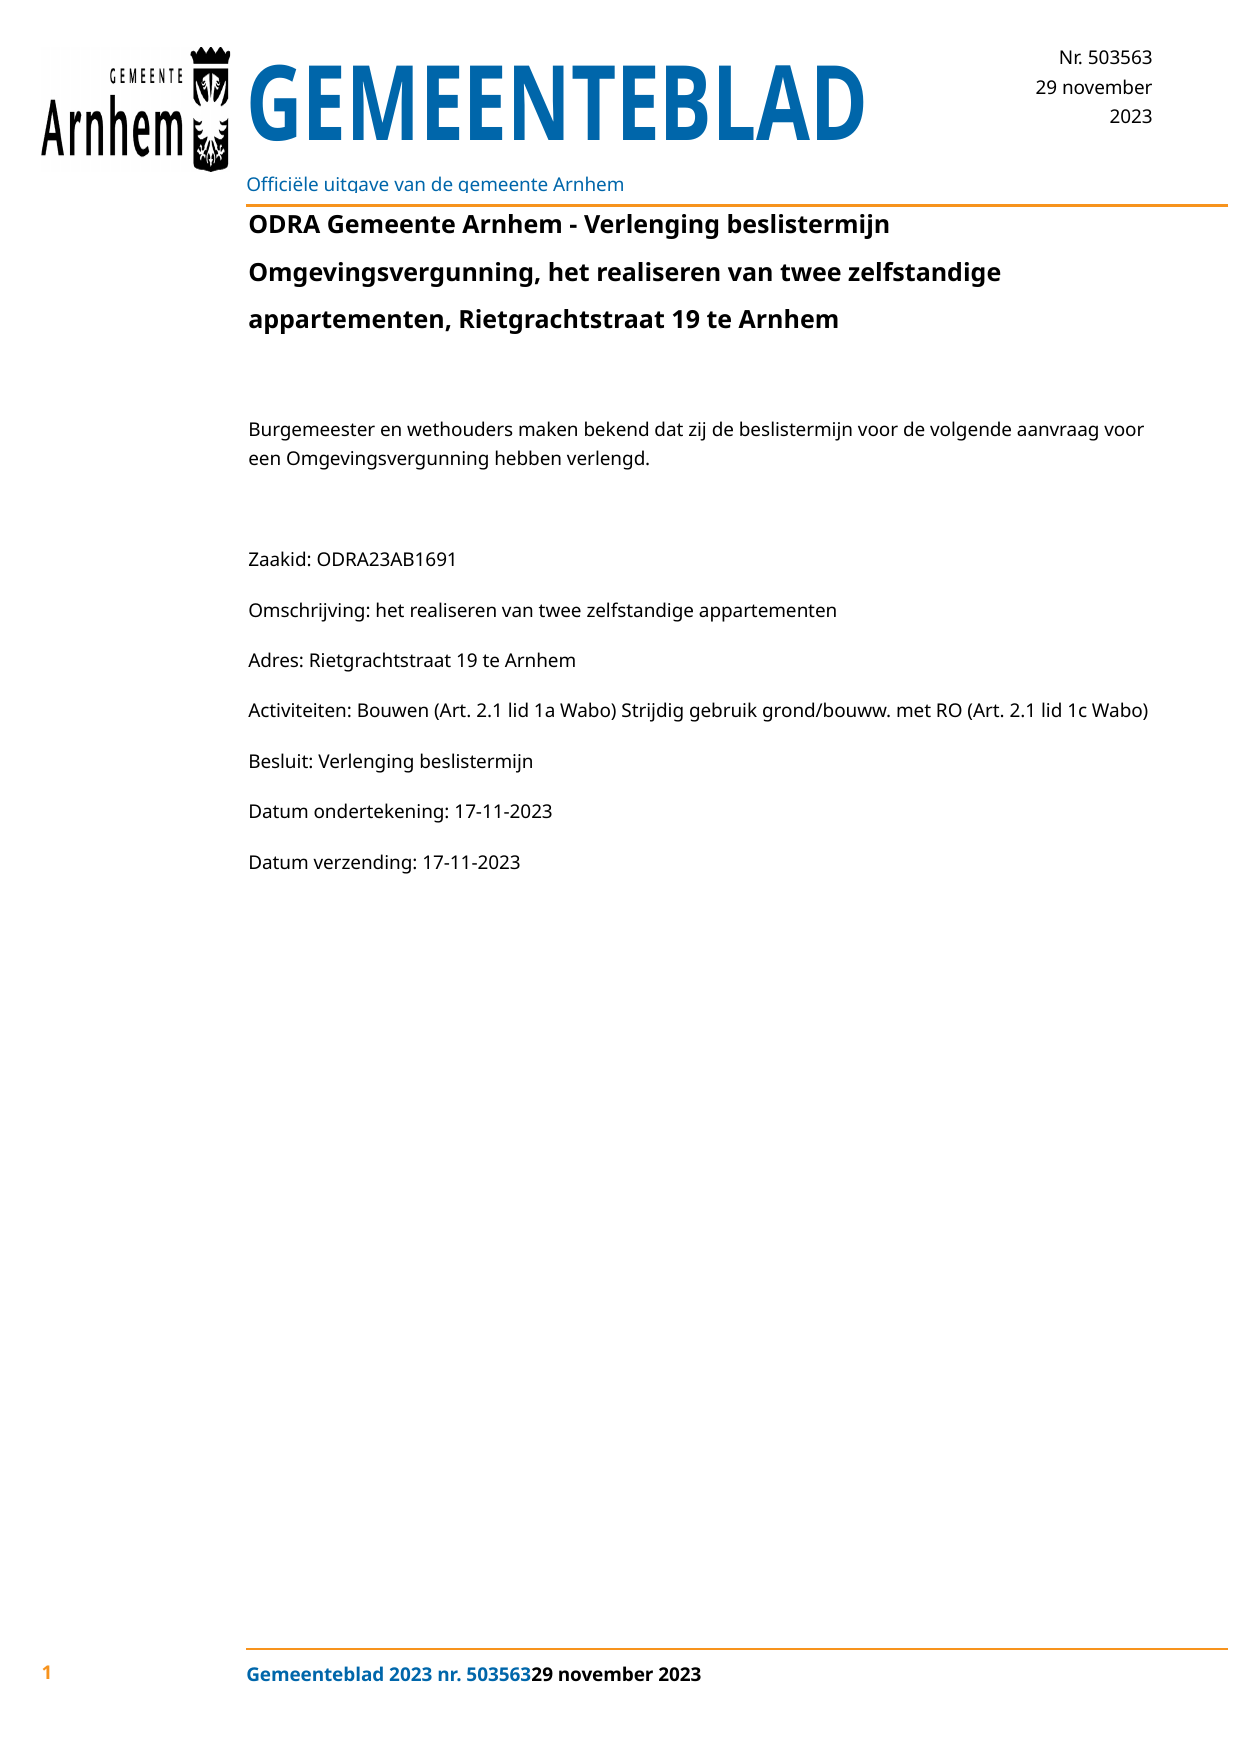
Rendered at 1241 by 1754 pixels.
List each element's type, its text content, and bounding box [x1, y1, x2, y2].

text Adres: Rietgrachtstraat 19 te Arnhem [248, 647, 1152, 673]
text ODRA Gemeente Arnhem - Verlenging beslistermijn Omgevingsvergunning, het realiseren van twee zelfstandige appartementen, Rietgrachtstraat 19 te Arnhem [248, 207, 1152, 336]
text Zaakid: ODRA23AB1691 [248, 546, 1152, 572]
text Datum verzending: 17-11-2023 [248, 849, 1152, 874]
text Besluit: Verlenging beslistermijn [248, 748, 1152, 774]
text Datum ondertekening: 17-11-2023 [248, 798, 1152, 824]
picture [41, 47, 231, 172]
text Activiteiten: Bouwen (Art. 2.1 lid 1a Wabo) Strijdig gebruik grond/bouww. met RO (Art. 2.1 lid 1c Wabo) [248, 698, 1152, 723]
text Burgemeester en wethouders maken bekend dat zij de beslistermijn voor de volgende aanvraag voor een Omgevingsvergunning hebben verlengd. [248, 416, 1152, 471]
text Omschrijving: het realiseren van twee zelfstandige appartementen [248, 597, 1152, 622]
